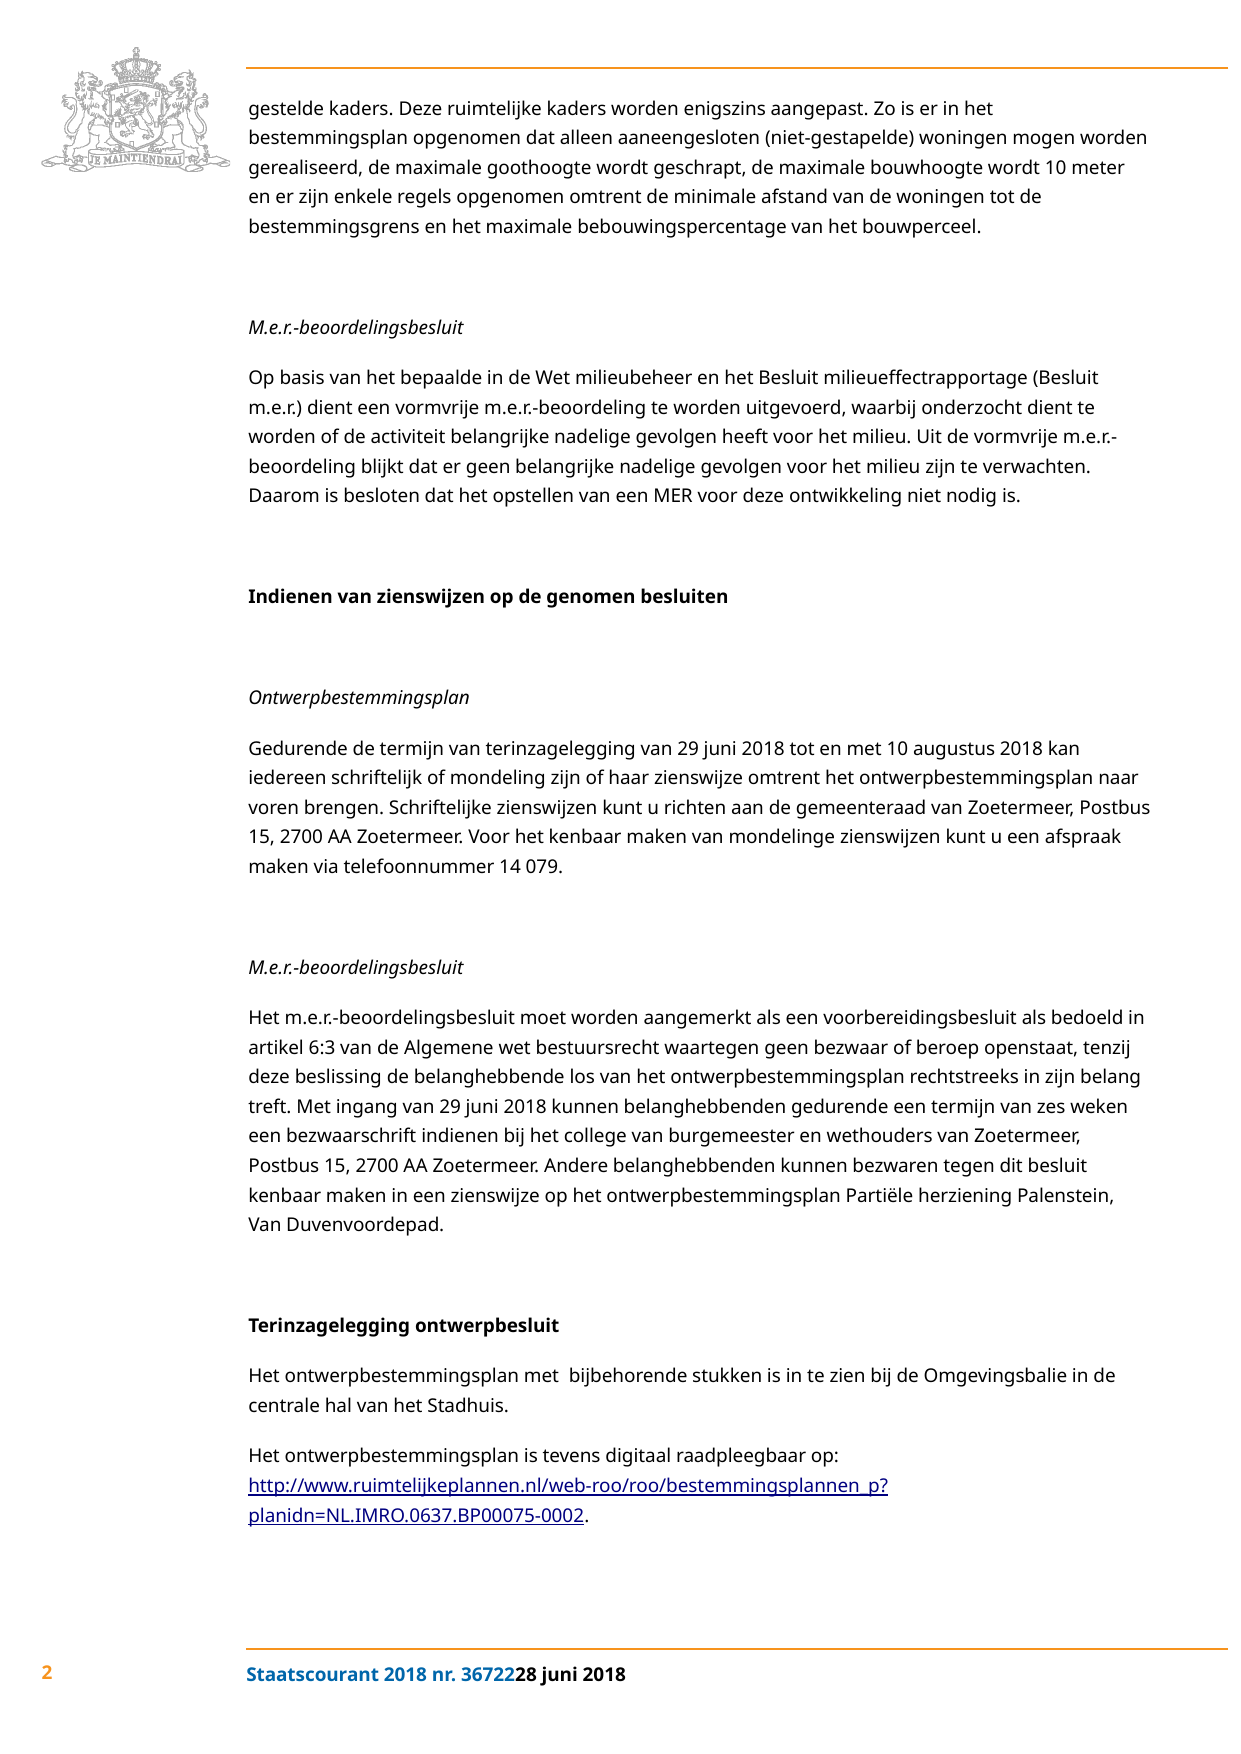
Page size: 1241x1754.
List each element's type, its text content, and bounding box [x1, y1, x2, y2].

text Het ontwerpbestemmingsplan met bijbehorende stukken is in te zien bij de Omgevingsbalie in de centrale hal van het Stadhuis. [248, 1363, 1152, 1418]
text Gedurende de termijn van terinzagelegging van 29 juni 2018 tot en met 10 augustus 2018 kan iedereen schriftelijk of mondeling zijn of haar zienswijze omtrent het ontwerpbestemmingsplan naar voren brengen. Schriftelijke zienswijzen kunt u richten aan de gemeenteraad van Zoetermeer, Postbus 15, 2700 AA Zoetermeer. Voor het kenbaar maken van mondelinge zienswijzen kunt u een afspraak maken via telefoonnummer 14 079. [248, 735, 1152, 879]
text Het m.e.r.-beoordelingsbesluit moet worden aangemerkt als een voorbereidingsbesluit als bedoeld in artikel 6:3 van de Algemene wet bestuursrecht waartegen geen bezwaar of beroep openstaat, tenzij deze beslissing de belanghebbende los van het ontwerpbestemmingsplan rechtstreeks in zijn belang treft. Met ingang van 29 juni 2018 kunnen belanghebbenden gedurende een termijn van zes weken een bezwaarschrift indienen bij het college van burgemeester en wethouders van Zoetermeer, Postbus 15, 2700 AA Zoetermeer. Andere belanghebbenden kunnen bezwaren tegen dit besluit kenbaar maken in een zienswijze op het ontwerpbestemmingsplan Partiële herziening Palenstein, Van Duvenvoordepad. [248, 1004, 1152, 1237]
text Ontwerpbestemmingsplan [248, 684, 1152, 710]
text Terinzagelegging ontwerpbesluit [248, 1312, 1152, 1338]
text Indienen van zienswijzen op de genomen besluiten [248, 583, 1152, 609]
text gestelde kaders. Deze ruimtelijke kaders worden enigszins aangepast. Zo is er in het bestemmingsplan opgenomen dat alleen aaneengesloten (niet-gestapelde) woningen mogen worden gerealiseerd, de maximale goothoogte wordt geschrapt, de maximale bouwhoogte wordt 10 meter en er zijn enkele regels opgenomen omtrent de minimale afstand van de woningen tot de bestemmingsgrens en het maximale bebouwingspercentage van het bouwperceel. [248, 95, 1152, 239]
text M.e.r.-beoordelingsbesluit [248, 314, 1152, 340]
text M.e.r.-beoordelingsbesluit [248, 954, 1152, 980]
text Op basis van het bepaalde in de Wet milieubeheer en het Besluit milieueffectrapportage (Besluit m.e.r.) dient een vormvrije m.e.r.-beoordeling te worden uitgevoerd, waarbij onderzocht dient te worden of de activiteit belangrijke nadelige gevolgen heeft voor het milieu. Uit de vormvrije m.e.r.-beoordeling blijkt dat er geen belangrijke nadelige gevolgen voor het milieu zijn te verwachten. Daarom is besloten dat het opstellen van een MER voor deze ontwikkeling niet nodig is. [248, 364, 1152, 508]
text Het ontwerpbestemmingsplan is tevens digitaal raadpleegbaar op: http://www.ruimtelijkeplannen.nl/web-roo/roo/bestemmingsplannen_p?planidn=NL.IMRO.0637.BP00075-0002. [248, 1443, 1152, 1528]
picture [41, 47, 231, 172]
